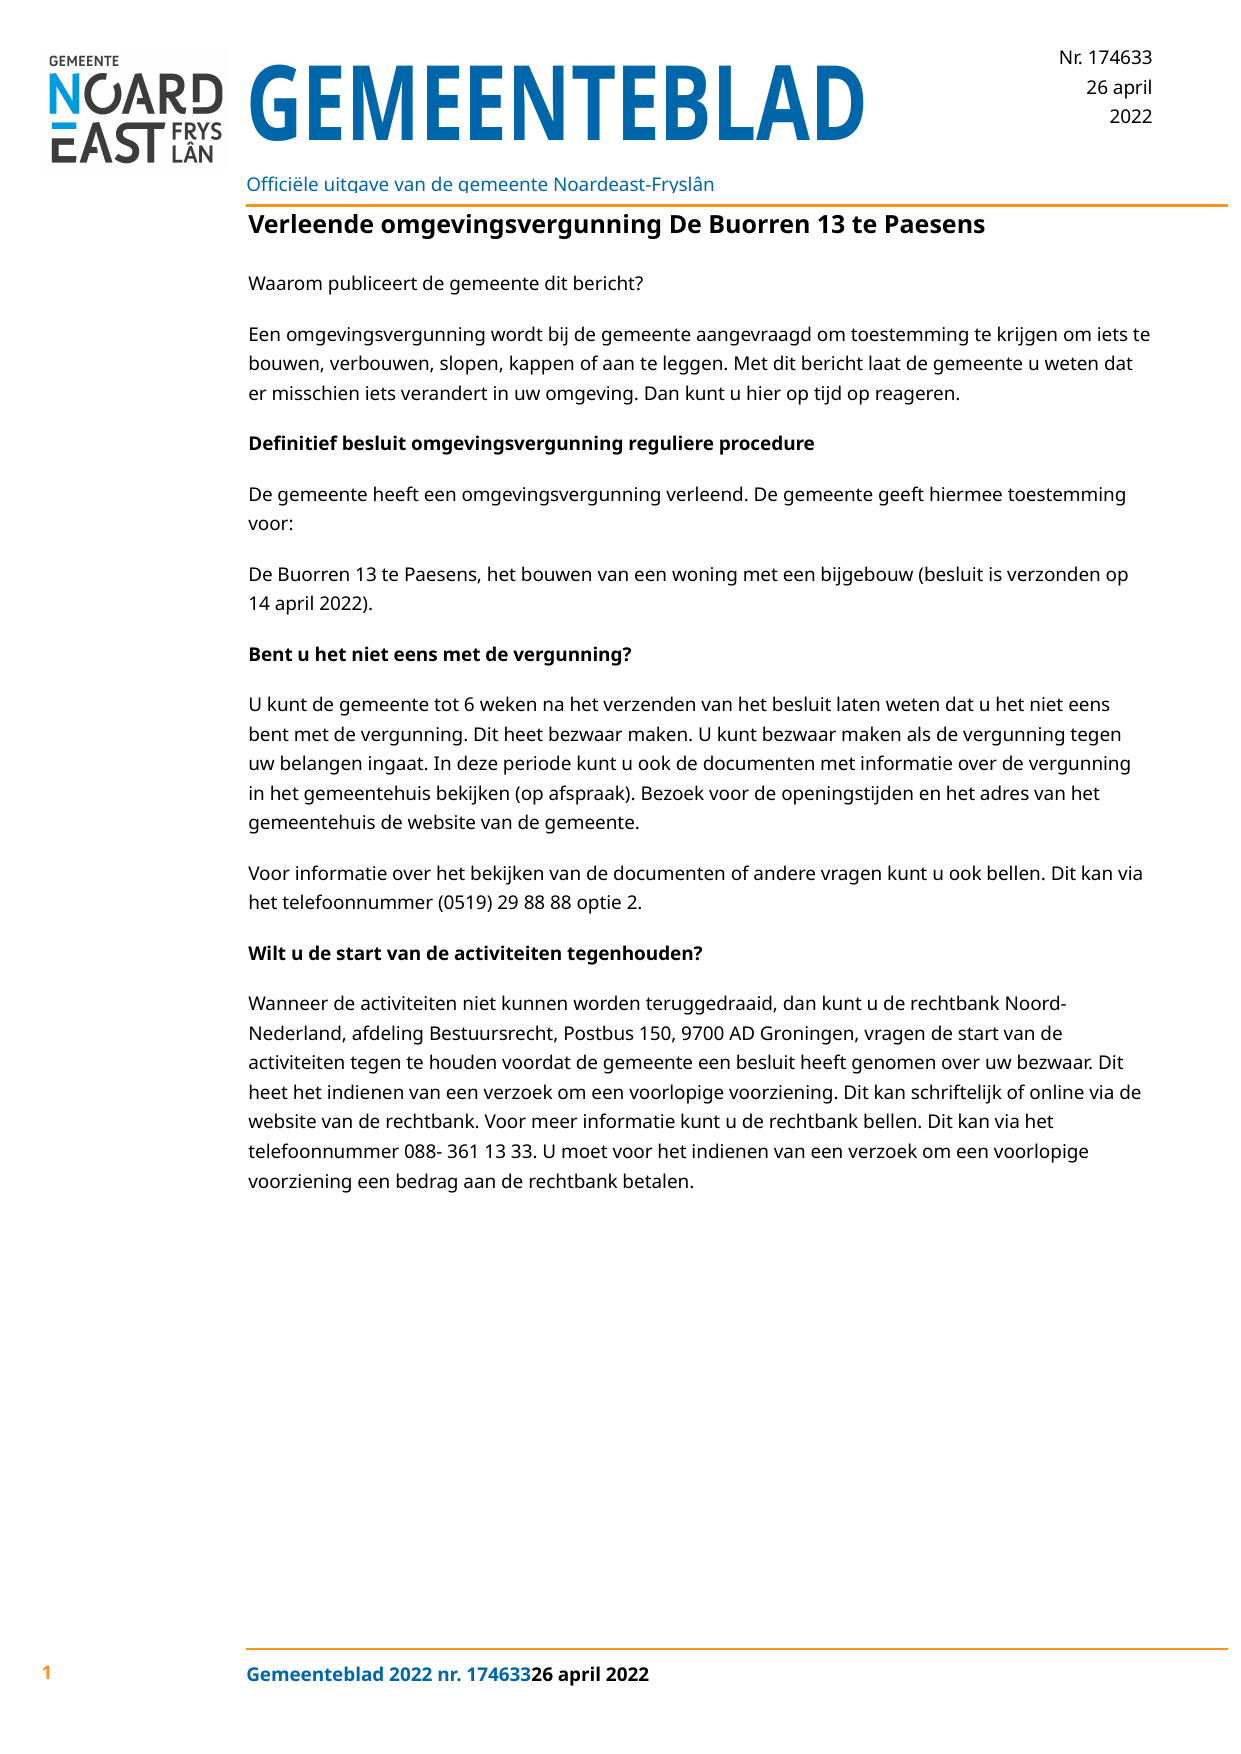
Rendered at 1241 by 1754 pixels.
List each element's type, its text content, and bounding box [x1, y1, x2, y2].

text Bent u het niet eens met de vergunning? [248, 641, 1152, 666]
text Verleende omgevingsvergunning De Buorren 13 te Paesens [248, 207, 1152, 241]
text Waarom publiceert de gemeente dit bericht? [248, 270, 1152, 296]
text Een omgevingsvergunning wordt bij de gemeente aangevraagd om toestemming te krijgen om iets te bouwen, verbouwen, slopen, kappen of aan te leggen. Met dit bericht laat de gemeente u weten dat er misschien iets verandert in uw omgeving. Dan kunt u hier op tijd op reageren. [248, 321, 1152, 406]
text U kunt de gemeente tot 6 weken na het verzenden van het besluit laten weten dat u het niet eens bent met de vergunning. Dit heet bezwaar maken. U kunt bezwaar maken als de vergunning tegen uw belangen ingaat. In deze periode kunt u ook de documenten met informatie over de vergunning in het gemeentehuis bekijken (op afspraak). Bezoek voor de openingstijden en het adres van het gemeentehuis de website van de gemeente. [248, 691, 1152, 835]
text Wilt u de start van de activiteiten tegenhouden? [248, 940, 1152, 966]
text Wanneer de activiteiten niet kunnen worden teruggedraaid, dan kunt u de rechtbank Noord-Nederland, afdeling Bestuursrecht, Postbus 150, 9700 AD Groningen, vragen de start van de activiteiten tegen te houden voordat de gemeente een besluit heeft genomen over uw bezwaar. Dit heet het indienen van een verzoek om een voorlopige voorziening. Dit kan schriftelijk of online via de website van de rechtbank. Voor meer informatie kunt u de rechtbank bellen. Dit kan via het telefoonnummer 088- 361 13 33. U moet voor het indienen van een verzoek om een voorlopige voorziening een bedrag aan de rechtbank betalen. [248, 990, 1152, 1193]
text Voor informatie over het bekijken van de documenten of andere vragen kunt u ook bellen. Dit kan via het telefoonnummer (0519) 29 88 88 optie 2. [248, 860, 1152, 915]
text Definitief besluit omgevingsvergunning reguliere procedure [248, 430, 1152, 456]
text De Buorren 13 te Paesens, het bouwen van een woning met een bijgebouw (besluit is verzonden op 14 april 2022). [248, 561, 1152, 616]
picture [41, 47, 231, 172]
text De gemeente heeft een omgevingsvergunning verleend. De gemeente geeft hiermee toestemming voor: [248, 481, 1152, 536]
